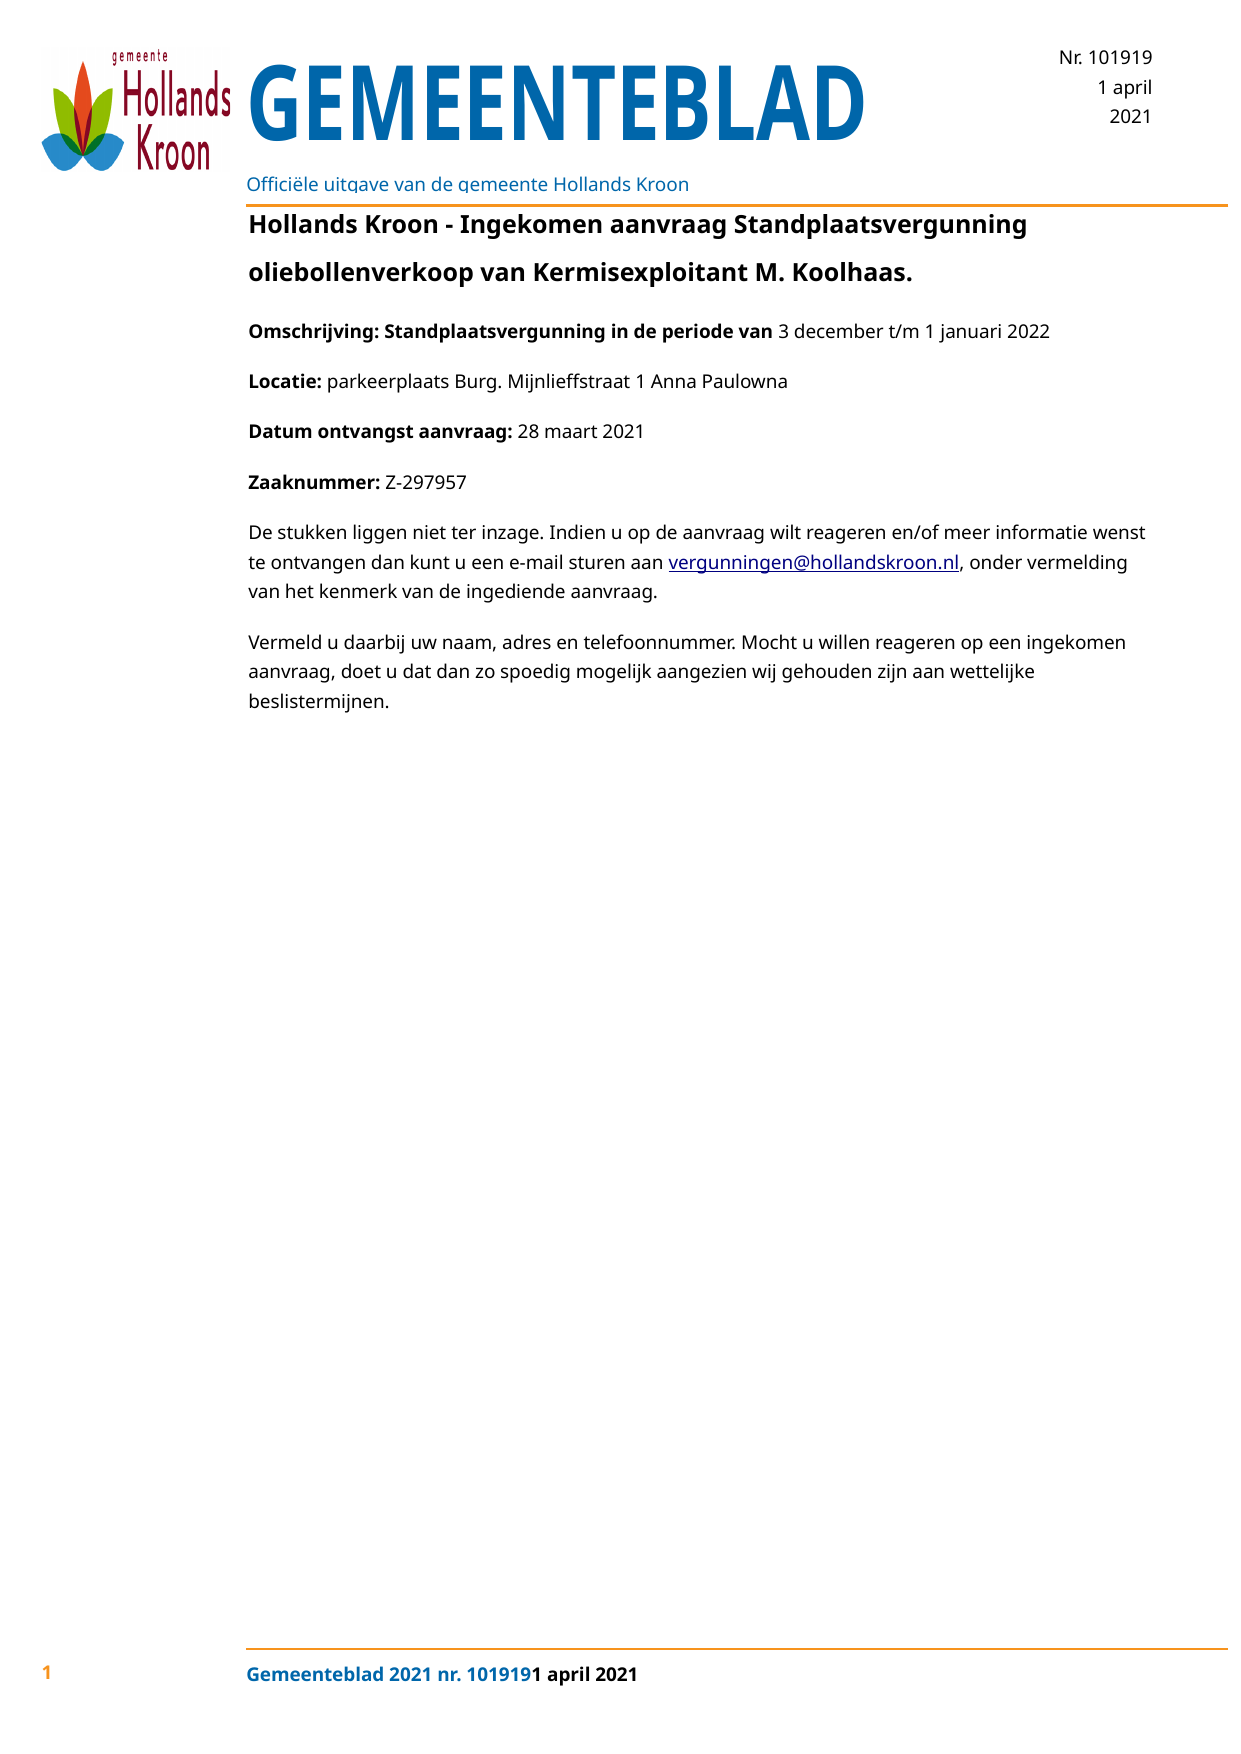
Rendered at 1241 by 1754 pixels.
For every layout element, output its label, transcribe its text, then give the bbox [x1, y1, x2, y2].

text Locatie: parkeerplaats Burg. Mijnlieffstraat 1 Anna Paulowna [248, 368, 1152, 394]
text Zaaknummer: Z-297957 [248, 469, 1152, 495]
text Datum ontvangst aanvraag: 28 maart 2021 [248, 419, 1152, 444]
picture [41, 47, 231, 172]
text De stukken liggen niet ter inzage. Indien u op de aanvraag wilt reageren en/of meer informatie wenst te ontvangen dan kunt u een e-mail sturen aan vergunningen@hollandskroon.nl, onder vermelding van het kenmerk van de ingediende aanvraag. [248, 519, 1152, 604]
text Vermeld u daarbij uw naam, adres en telefoonnummer. Mocht u willen reageren op een ingekomen aanvraag, doet u dat dan zo spoedig mogelijk aangezien wij gehouden zijn aan wettelijke beslistermijnen. [248, 629, 1152, 714]
text Omschrijving: Standplaatsvergunning in de periode van 3 december t/m 1 januari 2022 [248, 318, 1152, 344]
text Hollands Kroon - Ingekomen aanvraag Standplaatsvergunning oliebollenverkoop van Kermisexploitant M. Koolhaas. [248, 207, 1152, 288]
